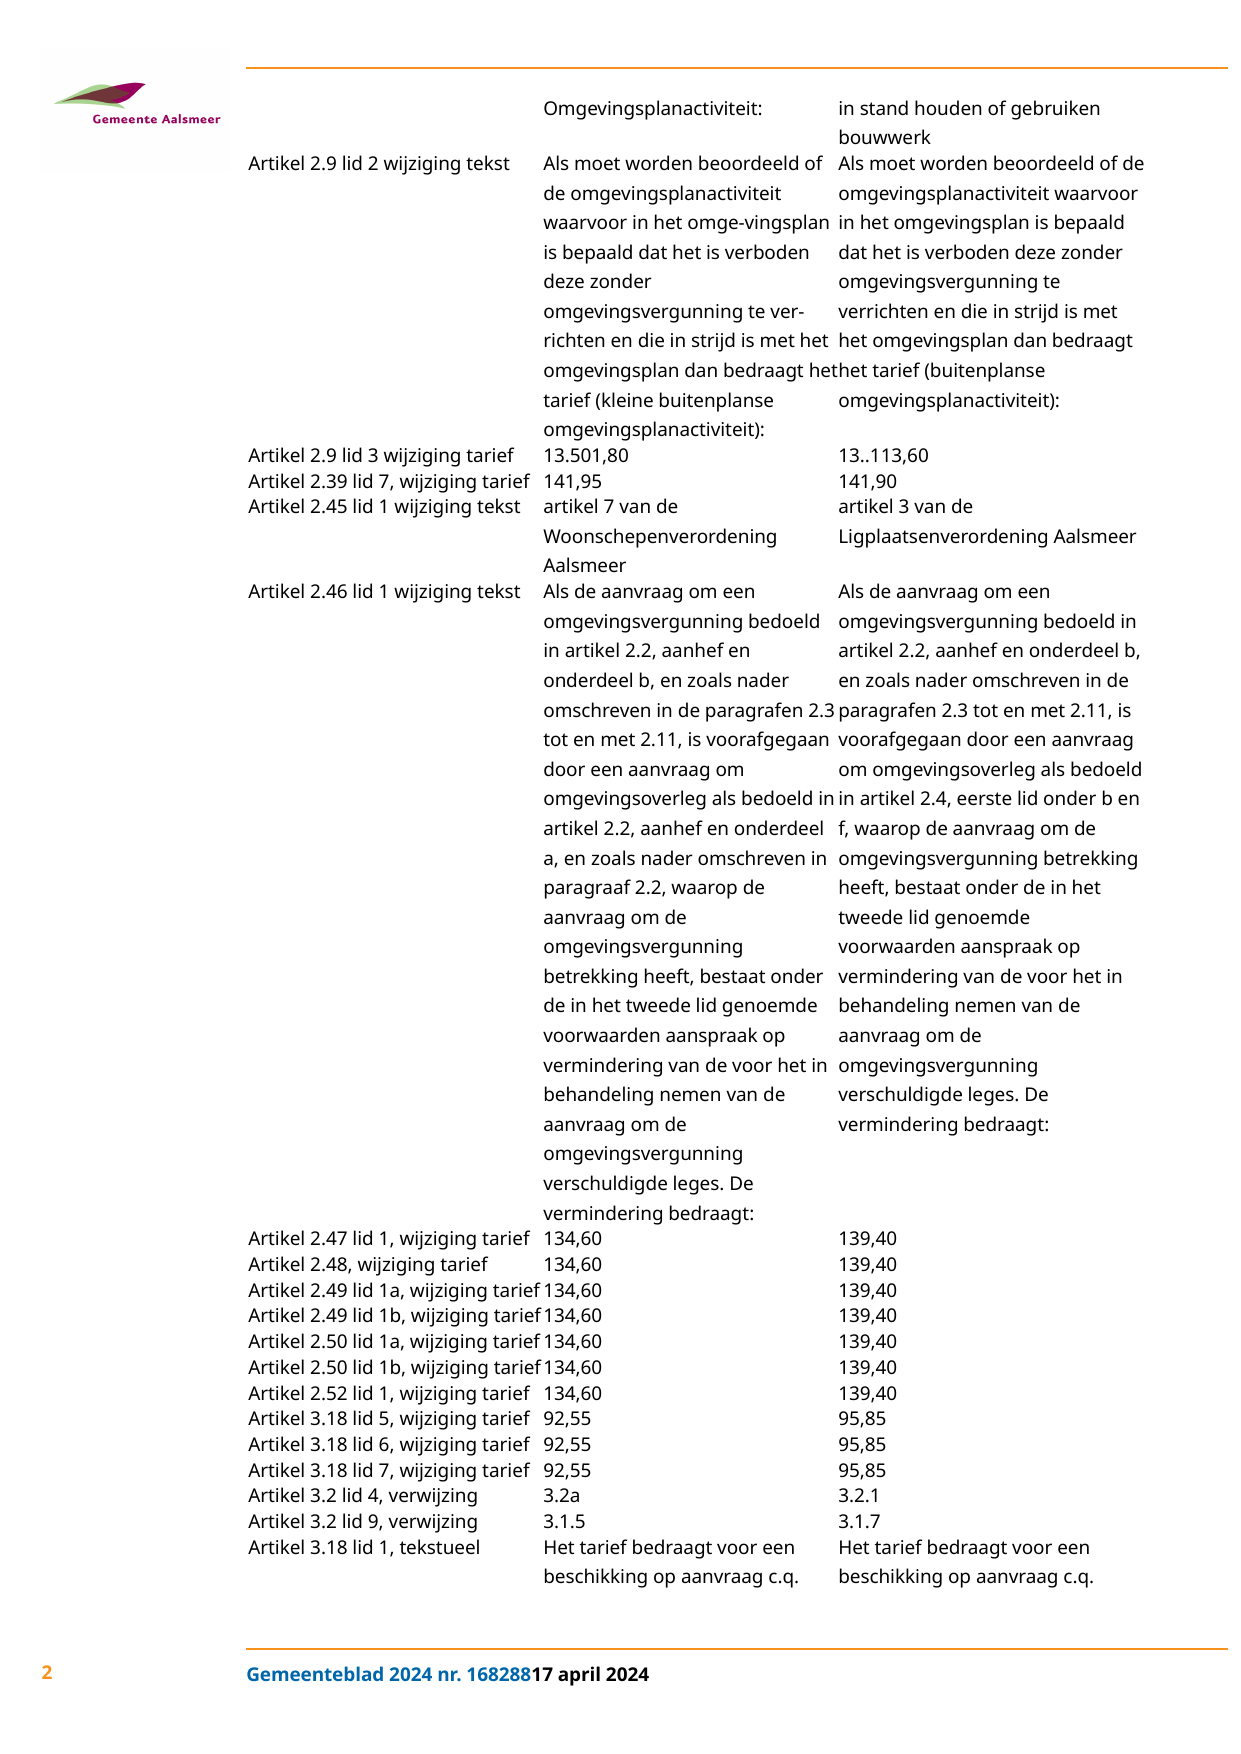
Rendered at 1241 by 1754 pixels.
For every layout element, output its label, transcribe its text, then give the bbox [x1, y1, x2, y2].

table_cell 3.2.1 [838, 1483, 1152, 1508]
table_cell 134,60 [543, 1251, 838, 1277]
table_cell in stand houden of gebruiken bouwwerk [838, 95, 1152, 150]
table_cell 13..113,60 [838, 442, 1152, 468]
table_cell 139,40 [838, 1251, 1152, 1277]
table_cell Artikel 2.52 lid 1, wijziging tarief [248, 1380, 543, 1406]
table_cell 3.1.7 [838, 1509, 1152, 1534]
table_cell Omgevingsplanactiviteit: [543, 95, 838, 150]
table_cell artikel 3 van de Ligplaatsenverordening Aalsmeer [838, 494, 1152, 578]
table_cell 134,60 [543, 1380, 838, 1406]
table_cell Artikel 3.18 lid 5, wijziging tarief [248, 1406, 543, 1431]
table_cell Artikel 2.49 lid 1a, wijziging tarief [248, 1277, 543, 1303]
table_cell 134,60 [543, 1328, 838, 1354]
table_cell 139,40 [838, 1303, 1152, 1328]
table_cell 134,60 [543, 1277, 838, 1303]
table_cell Artikel 3.18 lid 7, wijziging tarief [248, 1457, 543, 1483]
table_cell 95,85 [838, 1457, 1152, 1483]
table_cell 139,40 [838, 1328, 1152, 1354]
table_cell 141,90 [838, 468, 1152, 493]
table_cell 3.2a [543, 1483, 838, 1508]
table_cell Artikel 2.50 lid 1a, wijziging tarief [248, 1328, 543, 1354]
table_cell Artikel 2.9 lid 3 wijziging tarief [248, 442, 543, 468]
table_cell Artikel 2.9 lid 2 wijziging tekst [248, 150, 543, 442]
table_cell 92,55 [543, 1457, 838, 1483]
table_cell 139,40 [838, 1277, 1152, 1303]
table_cell 134,60 [543, 1354, 838, 1380]
table_cell Artikel 2.50 lid 1b, wijziging tarief [248, 1354, 543, 1380]
table_cell Artikel 2.47 lid 1, wijziging tarief [248, 1225, 543, 1251]
table_cell Als de aanvraag om een omgevingsvergunning bedoeld in artikel 2.2, aanhef en onderdeel b, en zoals nader omschreven in de paragrafen 2.3 tot en met 2.11, is voorafgegaan door een aanvraag om omgevingsoverleg als bedoeld in artikel 2.4, eerste lid onder b en f, waarop de aanvraag om de omgevingsvergunning betrekking heeft, bestaat onder de in het tweede lid genoemde voorwaarden aanspraak op vermindering van de voor het in behandeling nemen van de aanvraag om de omgevingsvergunning verschuldigde leges. De vermindering bedraagt: [838, 579, 1152, 1225]
table_cell Artikel 2.39 lid 7, wijziging tarief [248, 468, 543, 493]
table_cell 139,40 [838, 1225, 1152, 1251]
table_cell Artikel 3.2 lid 4, verwijzing [248, 1483, 543, 1508]
table_cell 134,60 [543, 1303, 838, 1328]
table_cell Artikel 3.18 lid 6, wijziging tarief [248, 1431, 543, 1457]
table_cell Artikel 3.2 lid 9, verwijzing [248, 1509, 543, 1534]
table_cell 92,55 [543, 1431, 838, 1457]
table_cell Als moet worden beoordeeld of de omgevingsplanactiviteit waarvoor in het omgevingsplan is bepaald dat het is verboden deze zonder omgevingsvergunning te verrichten en die in strijd is met het omgevingsplan dan bedraagt het tarief (buitenplanse omgevingsplanactiviteit): [838, 150, 1152, 442]
table_cell Als de aanvraag om een omgevingsvergunning bedoeld in artikel 2.2, aanhef en onderdeel b, en zoals nader omschreven in de paragrafen 2.3 tot en met 2.11, is voorafgegaan door een aanvraag om omgevingsoverleg als bedoeld in artikel 2.2, aanhef en onderdeel a, en zoals nader omschreven in paragraaf 2.2, waarop de aanvraag om de omgevingsvergunning betrekking heeft, bestaat onder de in het tweede lid genoemde voorwaarden aanspraak op vermindering van de voor het in behandeling nemen van de aanvraag om de omgevingsvergunning verschuldigde leges. De vermindering bedraagt: [543, 579, 838, 1225]
table_cell 95,85 [838, 1431, 1152, 1457]
table_cell Het tarief bedraagt voor een beschikking op aanvraag c.q. [838, 1534, 1152, 1589]
table_cell 139,40 [838, 1380, 1152, 1406]
table_cell Als moet worden beoordeeld of de omgevingsplanactiviteit waarvoor in het omge-vingsplan is bepaald dat het is verboden deze zonder omgevingsvergunning te ver-richten en die in strijd is met het omgevingsplan dan bedraagt het tarief (kleine buitenplanse omgevingsplanactiviteit): [543, 150, 838, 442]
table_cell Het tarief bedraagt voor een beschikking op aanvraag c.q. [543, 1534, 838, 1589]
picture [41, 47, 231, 172]
table_cell [248, 95, 543, 150]
table_cell Artikel 2.46 lid 1 wijziging tekst [248, 579, 543, 1225]
table_cell Artikel 2.49 lid 1b, wijziging tarief [248, 1303, 543, 1328]
table_cell 141,95 [543, 468, 838, 493]
table_cell 95,85 [838, 1406, 1152, 1431]
table_cell artikel 7 van de Woonschepenverordening Aalsmeer [543, 494, 838, 578]
table_cell Artikel 3.18 lid 1, tekstueel [248, 1534, 543, 1589]
table_cell 92,55 [543, 1406, 838, 1431]
table_cell 13.501,80 [543, 442, 838, 468]
table_cell 3.1.5 [543, 1509, 838, 1534]
table_cell 134,60 [543, 1225, 838, 1251]
table_cell 139,40 [838, 1354, 1152, 1380]
table_cell Artikel 2.48, wijziging tarief [248, 1251, 543, 1277]
table_cell Artikel 2.45 lid 1 wijziging tekst [248, 494, 543, 578]
